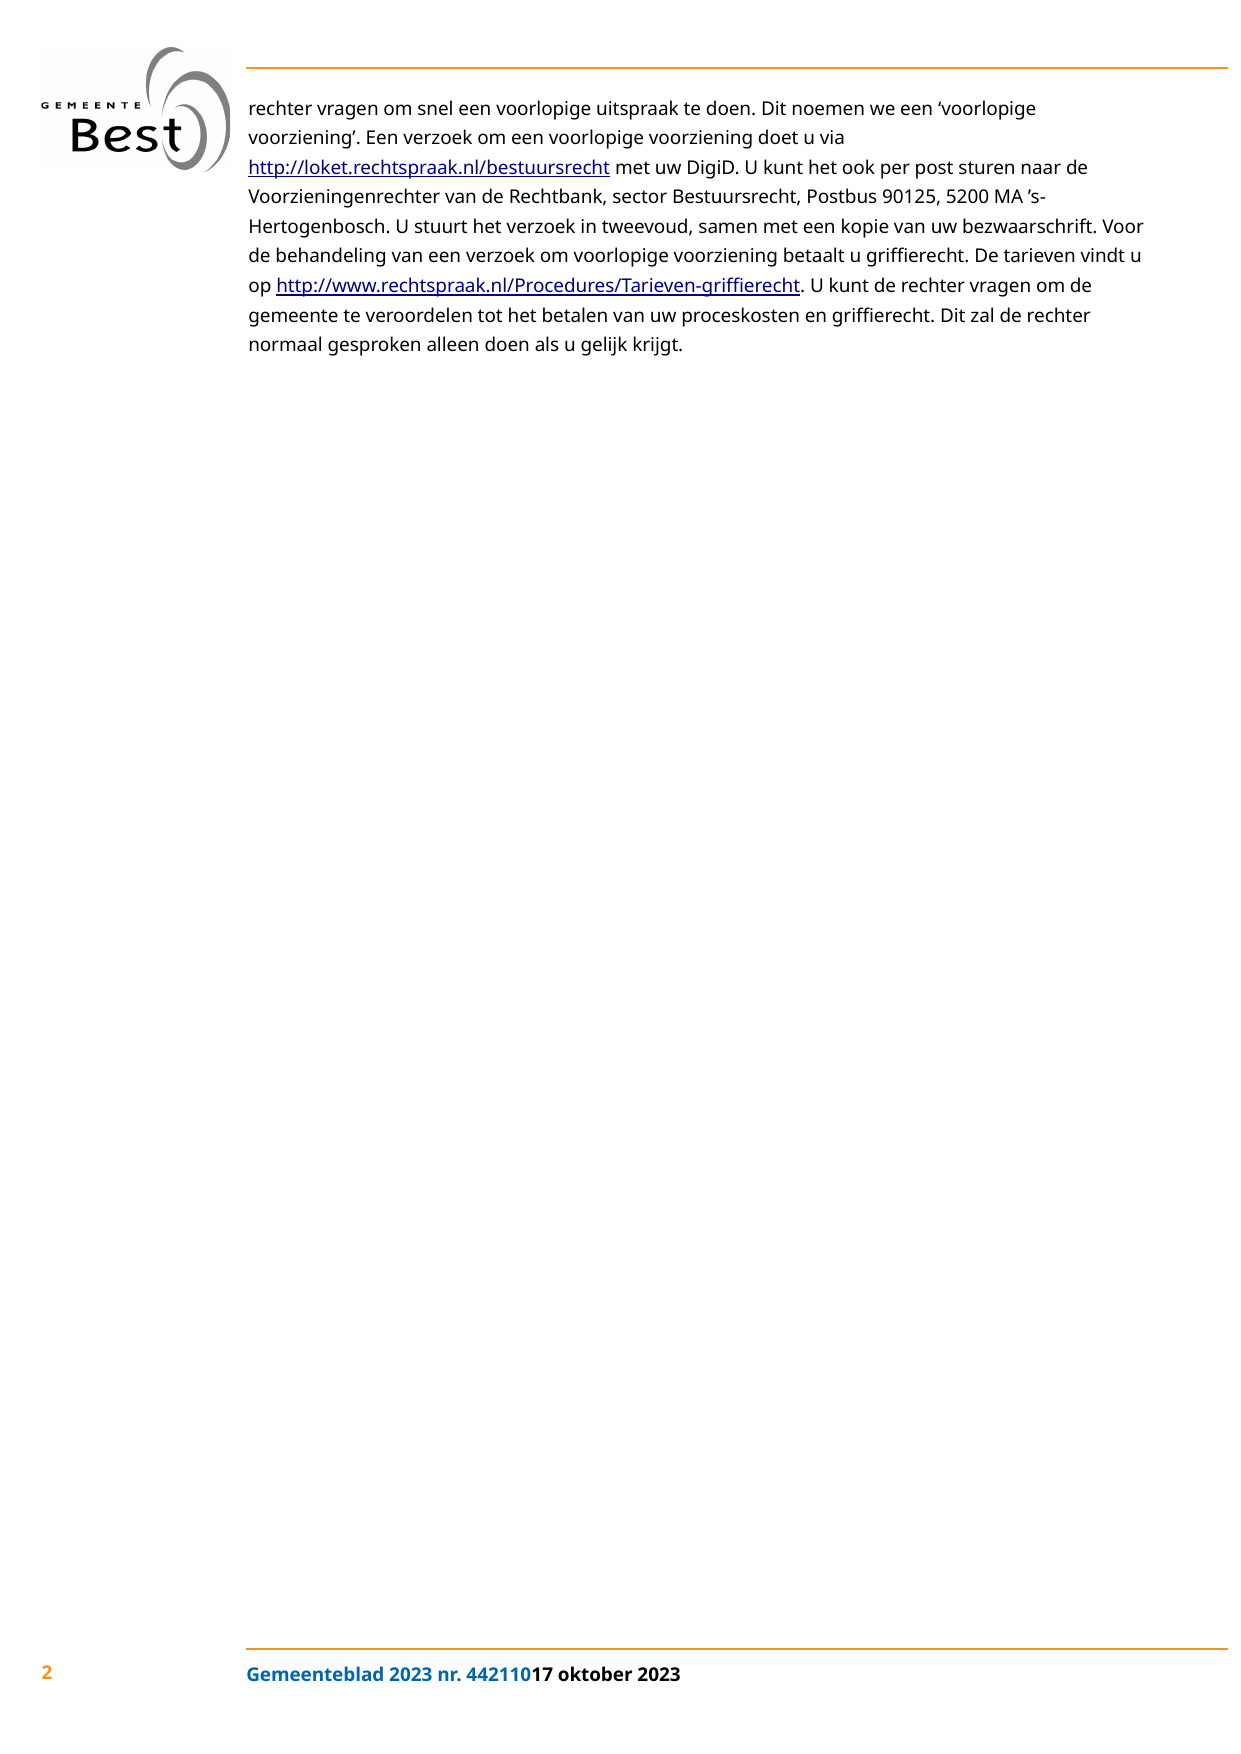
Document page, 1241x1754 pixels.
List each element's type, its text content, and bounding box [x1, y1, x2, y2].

picture [41, 47, 231, 172]
text rechter vragen om snel een voorlopige uitspraak te doen. Dit noemen we een ‘voorlopige voorziening’. Een verzoek om een voorlopige voorziening doet u via http://loket.rechtspraak.nl/bestuursrecht met uw DigiD. U kunt het ook per post sturen naar de Voorzieningenrechter van de Rechtbank, sector Bestuursrecht, Postbus 90125, 5200 MA ’s-Hertogenbosch. U stuurt het verzoek in tweevoud, samen met een kopie van uw bezwaarschrift. Voor de behandeling van een verzoek om voorlopige voorziening betaalt u griffierecht. De tarieven vindt u op http://www.rechtspraak.nl/Procedures/Tarieven-griffierecht. U kunt de rechter vragen om de gemeente te veroordelen tot het betalen van uw proceskosten en griffierecht. Dit zal de rechter normaal gesproken alleen doen als u gelijk krijgt. [248, 95, 1152, 357]
